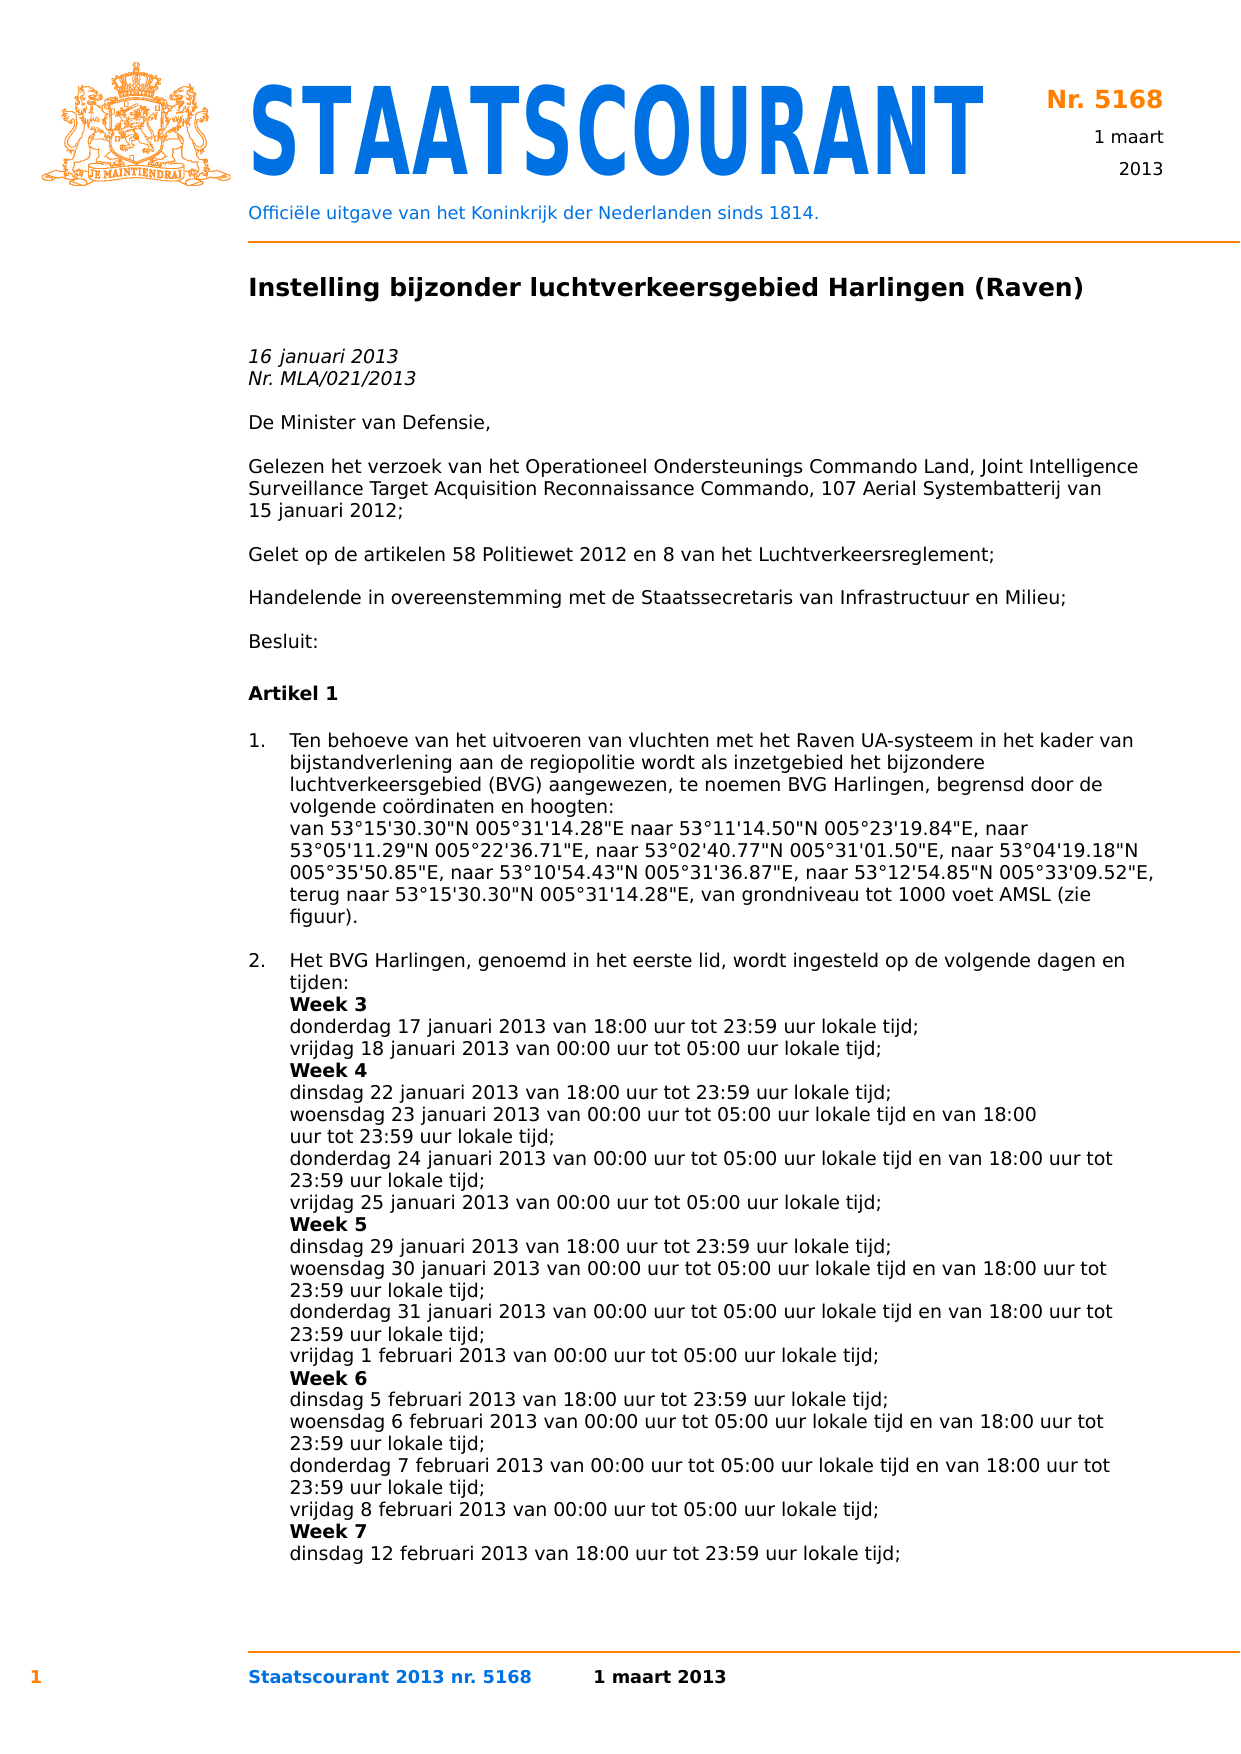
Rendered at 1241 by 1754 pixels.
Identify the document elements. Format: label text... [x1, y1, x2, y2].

table_header Nr. 5168 [998, 62, 1240, 121]
text Gelezen het verzoek van het Operationeel Ondersteunings Commando Land, Joint Intelligence Surveillance Target Acquisition Reconnaissance Commando, 107 Aerial Systembatterij van 15 januari 2012; [248, 456, 1163, 522]
text Handelende in overeenstemming met de Staatssecretaris van Infrastructuur en Milieu; [248, 587, 1163, 609]
text 16 januari 2013 [248, 346, 1163, 368]
text dinsdag 29 januari 2013 van 18:00 uur tot 23:59 uur lokale tijd; [289, 1236, 1163, 1257]
text Week 3 [289, 994, 1163, 1016]
text donderdag 31 januari 2013 van 00:00 uur tot 05:00 uur lokale tijd en van 18:00 uur tot 23:59 uur lokale tijd; [289, 1301, 1163, 1345]
text dinsdag 12 februari 2013 van 18:00 uur tot 23:59 uur lokale tijd; [289, 1543, 1163, 1565]
text 2. Het BVG Harlingen, genoemd in het eerste lid, wordt ingesteld op de volgende dagen en tijden: [248, 950, 1163, 994]
text donderdag 17 januari 2013 van 18:00 uur tot 23:59 uur lokale tijd; [289, 1016, 1163, 1038]
text woensdag 23 januari 2013 van 00:00 uur tot 05:00 uur lokale tijd en van 18:00 [289, 1104, 1163, 1126]
table_header [25, 62, 248, 241]
text vrijdag 1 februari 2013 van 00:00 uur tot 05:00 uur lokale tijd; [289, 1345, 1163, 1367]
table_cell 2013 [998, 153, 1240, 203]
text donderdag 24 januari 2013 van 00:00 uur tot 05:00 uur lokale tijd en van 18:00 uur tot 23:59 uur lokale tijd; [289, 1148, 1163, 1192]
picture [41, 62, 231, 186]
text vrijdag 25 januari 2013 van 00:00 uur tot 05:00 uur lokale tijd; [289, 1192, 1163, 1213]
text donderdag 7 februari 2013 van 00:00 uur tot 05:00 uur lokale tijd en van 18:00 uur tot 23:59 uur lokale tijd; [289, 1455, 1163, 1499]
table_cell 1 maart [998, 121, 1240, 153]
text 1. Ten behoeve van het uitvoeren van vluchten met het Raven UA-systeem in het kader van bijstandverlening aan de regiopolitie wordt als inzetgebied het bijzondere luchtverkeersgebied (BVG) aangewezen, te noemen BVG Harlingen, begrensd door de volgende coördinaten en hoogten: [248, 730, 1163, 818]
table_header STAATSCOURANT [248, 62, 998, 203]
text woensdag 30 januari 2013 van 00:00 uur tot 05:00 uur lokale tijd en van 18:00 uur tot 23:59 uur lokale tijd; [289, 1257, 1163, 1301]
text dinsdag 22 januari 2013 van 18:00 uur tot 23:59 uur lokale tijd; [289, 1082, 1163, 1104]
text Week 7 [289, 1521, 1163, 1543]
text Week 5 [289, 1213, 1163, 1236]
text uur tot 23:59 uur lokale tijd; [289, 1126, 1163, 1148]
text Gelet op de artikelen 58 Politiewet 2012 en 8 van het Luchtverkeersreglement; [248, 543, 1163, 565]
subtitle Artikel 1 [248, 683, 1163, 705]
text vrijdag 8 februari 2013 van 00:00 uur tot 05:00 uur lokale tijd; [289, 1499, 1163, 1521]
text Besluit: [248, 631, 1163, 653]
text Week 4 [289, 1060, 1163, 1082]
text dinsdag 5 februari 2013 van 18:00 uur tot 23:59 uur lokale tijd; [289, 1389, 1163, 1411]
text Nr. MLA/021/2013 [248, 368, 1163, 390]
text van 53°15'30.30"N 005°31'14.28"E naar 53°11'14.50"N 005°23'19.84"E, naar 53°05'11.29"N 005°22'36.71"E, naar 53°02'40.77"N 005°31'01.50"E, naar 53°04'19.18"N 005°35'50.85"E, naar 53°10'54.43"N 005°31'36.87"E, naar 53°12'54.85"N 005°33'09.52"E, terug naar 53°15'30.30"N 005°31'14.28"E, van grondniveau tot 1000 voet AMSL (zie figuur). [289, 818, 1163, 928]
text Week 6 [289, 1367, 1163, 1389]
text woensdag 6 februari 2013 van 00:00 uur tot 05:00 uur lokale tijd en van 18:00 uur tot 23:59 uur lokale tijd; [289, 1411, 1163, 1455]
text vrijdag 18 januari 2013 van 00:00 uur tot 05:00 uur lokale tijd; [289, 1038, 1163, 1060]
text De Minister van Defensie, [248, 412, 1163, 434]
table_cell Officiële uitgave van het Koninkrijk der Nederlanden sinds 1814. [248, 203, 1240, 241]
subtitle Instelling bijzonder luchtverkeersgebied Harlingen (Raven) [248, 273, 1163, 302]
